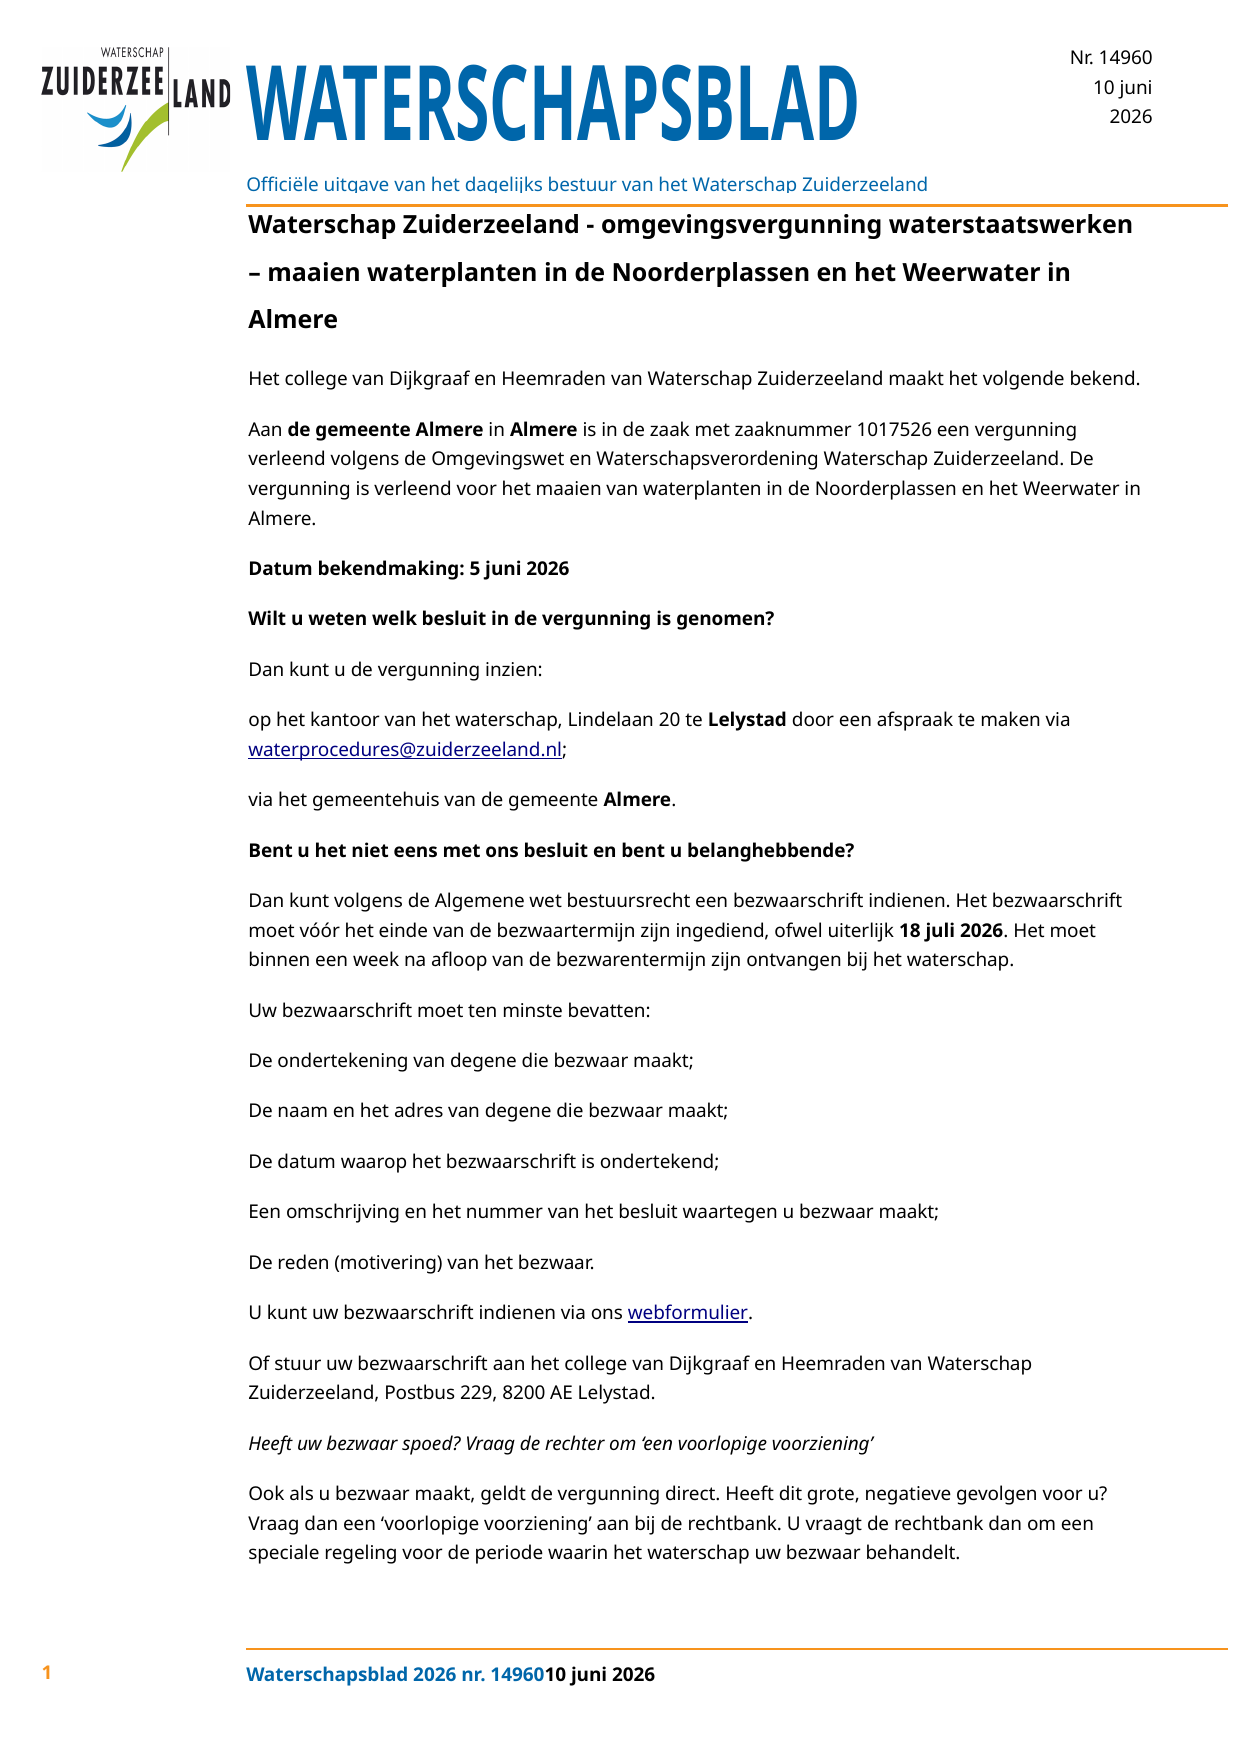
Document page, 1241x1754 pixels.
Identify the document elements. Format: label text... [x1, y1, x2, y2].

text Dan kunt volgens de Algemene wet bestuursrecht een bezwaarschrift indienen. Het bezwaarschrift moet vóór het einde van de bezwaartermijn zijn ingediend, ofwel uiterlijk 18 juli 2026. Het moet binnen een week na afloop van de bezwarentermijn zijn ontvangen bij het waterschap. [248, 887, 1152, 972]
text Het college van Dijkgraaf en Heemraden van Waterschap Zuiderzeeland maakt het volgende bekend. [248, 366, 1152, 391]
text Datum bekendmaking: 5 juni 2026 [248, 555, 1152, 581]
text Een omschrijving en het nummer van het besluit waartegen u bezwaar maakt; [248, 1198, 1152, 1224]
text U kunt uw bezwaarschrift indienen via ons webformulier. [248, 1299, 1152, 1325]
text Dan kunt u de vergunning inzien: [248, 656, 1152, 682]
text Waterschap Zuiderzeeland - omgevingsvergunning waterstaatswerken – maaien waterplanten in de Noorderplassen en het Weerwater in Almere [248, 207, 1152, 336]
text via het gemeentehuis van de gemeente Almere. [248, 786, 1152, 812]
text De datum waarop het bezwaarschrift is ondertekend; [248, 1148, 1152, 1174]
text Of stuur uw bezwaarschrift aan het college van Dijkgraaf en Heemraden van Waterschap Zuiderzeeland, Postbus 229, 8200 AE Lelystad. [248, 1350, 1152, 1405]
text De ondertekening van degene die bezwaar maakt; [248, 1047, 1152, 1073]
text Uw bezwaarschrift moet ten minste bevatten: [248, 997, 1152, 1022]
text Aan de gemeente Almere in Almere is in de zaak met zaaknummer 1017526 een vergunning verleend volgens de Omgevingswet en Waterschapsverordening Waterschap Zuiderzeeland. De vergunning is verleend voor het maaien van waterplanten in de Noorderplassen en het Weerwater in Almere. [248, 416, 1152, 530]
text Ook als u bezwaar maakt, geldt de vergunning direct. Heeft dit grote, negatieve gevolgen voor u? Vraag dan een ‘voorlopige voorziening’ aan bij de rechtbank. U vraagt de rechtbank dan om een speciale regeling voor de periode waarin het waterschap uw bezwaar behandelt. [248, 1480, 1152, 1565]
text De reden (motivering) van het bezwaar. [248, 1249, 1152, 1274]
text Bent u het niet eens met ons besluit en bent u belanghebbende? [248, 837, 1152, 862]
text De naam en het adres van degene die bezwaar maakt; [248, 1098, 1152, 1123]
text Wilt u weten welk besluit in de vergunning is genomen? [248, 606, 1152, 631]
picture [41, 47, 231, 172]
text op het kantoor van het waterschap, Lindelaan 20 te Lelystad door een afspraak te maken via waterprocedures@zuiderzeeland.nl; [248, 706, 1152, 762]
text Heeft uw bezwaar spoed? Vraag de rechter om ‘een voorlopige voorziening’ [248, 1430, 1152, 1455]
